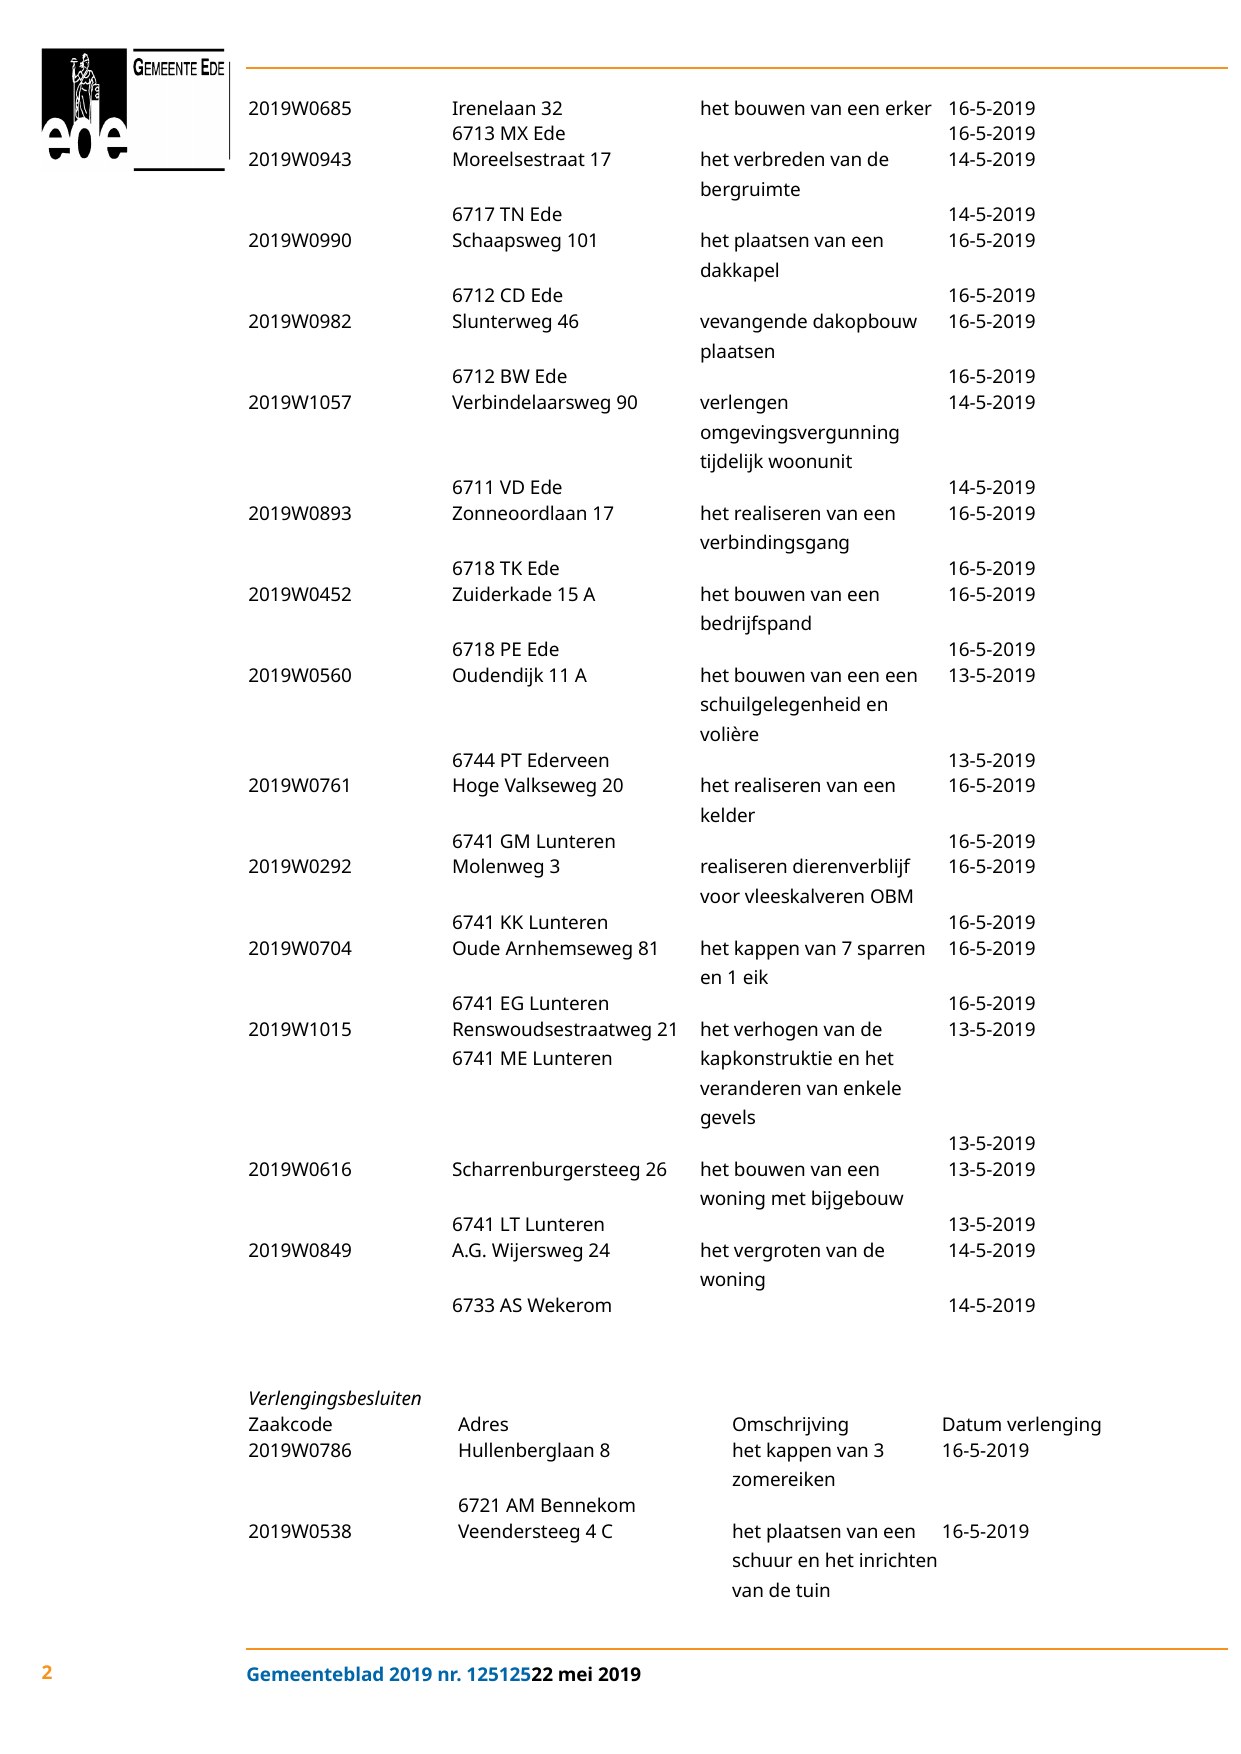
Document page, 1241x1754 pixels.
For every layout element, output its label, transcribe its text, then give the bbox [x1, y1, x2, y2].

table_cell Renswoudsestraatweg 21 6741 ME Lunteren [452, 1016, 700, 1130]
table_cell 13-5-2019 [948, 1130, 1152, 1156]
table_cell Scharrenburgersteeg 26 [452, 1156, 700, 1211]
table_cell [700, 121, 948, 146]
table_cell [700, 990, 948, 1016]
table_cell [700, 364, 948, 389]
table_cell 16-5-2019 [948, 500, 1152, 555]
table_cell 6718 PE Ede [452, 636, 700, 662]
table_cell verlengen omgevingsvergunning tijdelijk woonunit [700, 389, 948, 474]
table_cell Oudendijk 11 A [452, 662, 700, 747]
table_cell [700, 1293, 948, 1318]
table_cell 14-5-2019 [948, 389, 1152, 474]
table_cell het bouwen van een woning met bijgebouw [700, 1156, 948, 1211]
table_cell 2019W1015 [248, 1016, 452, 1130]
table_cell 2019W0292 [248, 854, 452, 909]
table_cell 14-5-2019 [948, 1293, 1152, 1318]
table_cell [248, 636, 452, 662]
table_cell 6744 PT Ederveen [452, 747, 700, 773]
table_cell [248, 202, 452, 227]
table_cell Moreelsestraat 17 [452, 146, 700, 202]
table_cell 16-5-2019 [948, 990, 1152, 1016]
table_cell 16-5-2019 [948, 773, 1152, 828]
table_cell Zonneoordlaan 17 [452, 500, 700, 555]
table_cell 16-5-2019 [948, 283, 1152, 308]
table_cell [732, 1492, 942, 1518]
table_cell 16-5-2019 [948, 828, 1152, 854]
table_cell 13-5-2019 [948, 747, 1152, 773]
table_cell Verbindelaarsweg 90 [452, 389, 700, 474]
table_cell 16-5-2019 [948, 636, 1152, 662]
table_cell het verbreden van de bergruimte [700, 146, 948, 202]
table_cell Slunterweg 46 [452, 308, 700, 364]
table_cell [452, 1130, 700, 1156]
table_cell 13-5-2019 [948, 1156, 1152, 1211]
table_cell 13-5-2019 [948, 1016, 1152, 1130]
table_cell 13-5-2019 [948, 662, 1152, 747]
table_cell 13-5-2019 [948, 1211, 1152, 1237]
table_cell het realiseren van een verbindingsgang [700, 500, 948, 555]
table_cell 2019W0982 [248, 308, 452, 364]
table_cell 6718 TK Ede [452, 555, 700, 581]
table_cell 16-5-2019 [948, 555, 1152, 581]
table_cell 16-5-2019 [948, 854, 1152, 909]
table_cell 6717 TN Ede [452, 202, 700, 227]
table_cell [248, 1492, 458, 1518]
table_cell 6711 VD Ede [452, 474, 700, 500]
table_cell Irenelaan 32 [452, 95, 700, 121]
table_cell 6741 LT Lunteren [452, 1211, 700, 1237]
table_cell [248, 121, 452, 146]
table_cell [248, 909, 452, 935]
table_header Adres [458, 1411, 732, 1437]
table_cell [248, 1130, 452, 1156]
table_cell [700, 283, 948, 308]
table_cell [700, 202, 948, 227]
table_cell 14-5-2019 [948, 474, 1152, 500]
table_header Datum verlenging [942, 1411, 1152, 1437]
table_cell 14-5-2019 [948, 146, 1152, 202]
table_cell [248, 828, 452, 854]
table_cell 6712 CD Ede [452, 283, 700, 308]
table_cell 6741 EG Lunteren [452, 990, 700, 1016]
table_cell [700, 1130, 948, 1156]
table_cell 6733 AS Wekerom [452, 1293, 700, 1318]
table_cell [248, 1211, 452, 1237]
table_cell 2019W0943 [248, 146, 452, 202]
table_cell 16-5-2019 [948, 95, 1152, 121]
table_cell realiseren dierenverblijf voor vleeskalveren OBM [700, 854, 948, 909]
table_cell 6741 KK Lunteren [452, 909, 700, 935]
table_cell het kappen van 7 sparren en 1 eik [700, 935, 948, 990]
table_cell [248, 364, 452, 389]
table_cell A.G. Wijersweg 24 [452, 1237, 700, 1292]
table_cell 16-5-2019 [948, 121, 1152, 146]
table_cell 2019W0990 [248, 227, 452, 283]
table_cell 16-5-2019 [948, 227, 1152, 283]
table_cell [248, 283, 452, 308]
table_cell 2019W0538 [248, 1518, 458, 1603]
table_cell [700, 474, 948, 500]
table_cell 2019W0704 [248, 935, 452, 990]
table_cell 14-5-2019 [948, 202, 1152, 227]
table_header Omschrijving [732, 1411, 942, 1437]
table_cell 2019W0786 [248, 1437, 458, 1492]
picture [41, 47, 231, 172]
table_cell het plaatsen van een schuur en het inrichten van de tuin [732, 1518, 942, 1603]
table_cell 2019W0560 [248, 662, 452, 747]
table_cell 2019W0616 [248, 1156, 452, 1211]
table_cell [700, 636, 948, 662]
table_cell 14-5-2019 [948, 1237, 1152, 1292]
table_cell 16-5-2019 [948, 308, 1152, 364]
table_cell vevangende dakopbouw plaatsen [700, 308, 948, 364]
table_cell Oude Arnhemseweg 81 [452, 935, 700, 990]
table_cell het bouwen van een erker [700, 95, 948, 121]
table_cell het realiseren van een kelder [700, 773, 948, 828]
table_cell 6721 AM Bennekom [458, 1492, 732, 1518]
table_cell [248, 1293, 452, 1318]
table_header Zaakcode [248, 1411, 458, 1437]
table_cell 16-5-2019 [942, 1437, 1152, 1492]
table_cell [248, 555, 452, 581]
table_cell 2019W0761 [248, 773, 452, 828]
table_cell [700, 1211, 948, 1237]
table_cell 2019W0893 [248, 500, 452, 555]
table_cell [700, 555, 948, 581]
table_cell [942, 1492, 1152, 1518]
table_cell 16-5-2019 [948, 909, 1152, 935]
table_cell 6713 MX Ede [452, 121, 700, 146]
table_cell het verhogen van de kapkonstruktie en het veranderen van enkele gevels [700, 1016, 948, 1130]
table_cell het bouwen van een bedrijfspand [700, 581, 948, 636]
table_cell Hullenberglaan 8 [458, 1437, 732, 1492]
table_cell 16-5-2019 [948, 935, 1152, 990]
table_cell 16-5-2019 [948, 364, 1152, 389]
table_cell 2019W0685 [248, 95, 452, 121]
table_cell 16-5-2019 [948, 581, 1152, 636]
table_cell 6712 BW Ede [452, 364, 700, 389]
table_cell Hoge Valkseweg 20 [452, 773, 700, 828]
table_cell Molenweg 3 [452, 854, 700, 909]
table_cell het vergroten van de woning [700, 1237, 948, 1292]
table_cell [700, 909, 948, 935]
table_cell 2019W0452 [248, 581, 452, 636]
table_cell Zuiderkade 15 A [452, 581, 700, 636]
table_cell [700, 747, 948, 773]
table_cell [248, 747, 452, 773]
table_cell 2019W1057 [248, 389, 452, 474]
table_cell [248, 474, 452, 500]
table_cell [700, 828, 948, 854]
table_cell het bouwen van een een schuilgelegenheid en volière [700, 662, 948, 747]
table_cell Veendersteeg 4 C [458, 1518, 732, 1603]
text Verlengingsbesluiten [248, 1385, 1152, 1411]
table_cell 6741 GM Lunteren [452, 828, 700, 854]
table_cell Schaapsweg 101 [452, 227, 700, 283]
table_cell het kappen van 3 zomereiken [732, 1437, 942, 1492]
table_cell het plaatsen van een dakkapel [700, 227, 948, 283]
table_cell 2019W0849 [248, 1237, 452, 1292]
table_cell 16-5-2019 [942, 1518, 1152, 1603]
table_cell [248, 990, 452, 1016]
